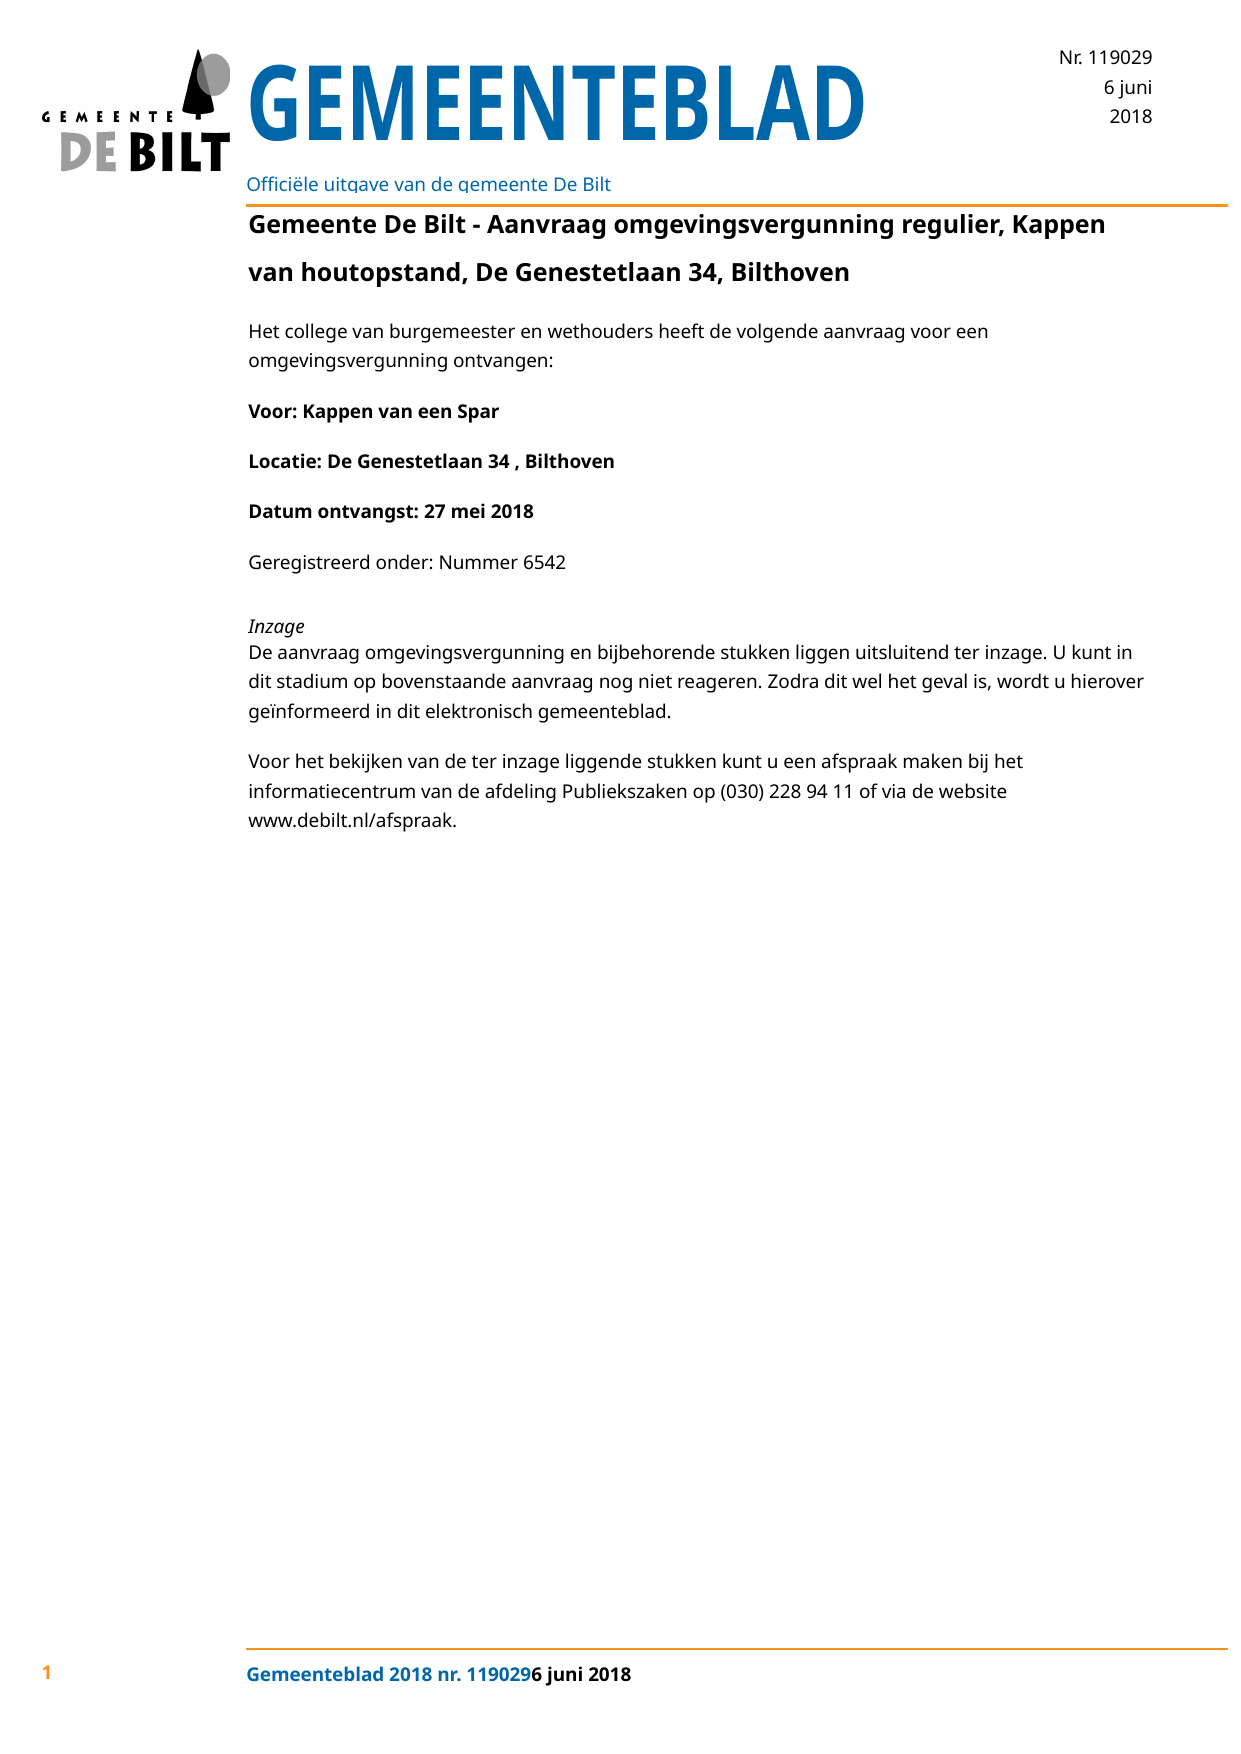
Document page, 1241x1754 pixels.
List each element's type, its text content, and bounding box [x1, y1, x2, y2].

text Geregistreerd onder: Nummer 6542 [248, 549, 1152, 575]
text Locatie: De Genestetlaan 34 , Bilthoven [248, 448, 1152, 474]
text Gemeente De Bilt - Aanvraag omgevingsvergunning regulier, Kappen van houtopstand, De Genestetlaan 34, Bilthoven [248, 207, 1152, 288]
text Voor: Kappen van een Spar [248, 398, 1152, 424]
text Datum ontvangst: 27 mei 2018 [248, 499, 1152, 524]
text Voor het bekijken van de ter inzage liggende stukken kunt u een afspraak maken bij het informatiecentrum van de afdeling Publiekszaken op (030) 228 94 11 of via de website www.debilt.nl/afspraak. [248, 748, 1152, 833]
text De aanvraag omgevingsvergunning en bijbehorende stukken liggen uitsluitend ter inzage. U kunt in dit stadium op bovenstaande aanvraag nog niet reageren. Zodra dit wel het geval is, wordt u hierover geïnformeerd in dit elektronisch gemeenteblad. [248, 639, 1152, 724]
text Het college van burgemeester en wethouders heeft de volgende aanvraag voor een omgevingsvergunning ontvangen: [248, 318, 1152, 373]
picture [41, 47, 231, 172]
text Inzage [248, 613, 1152, 639]
